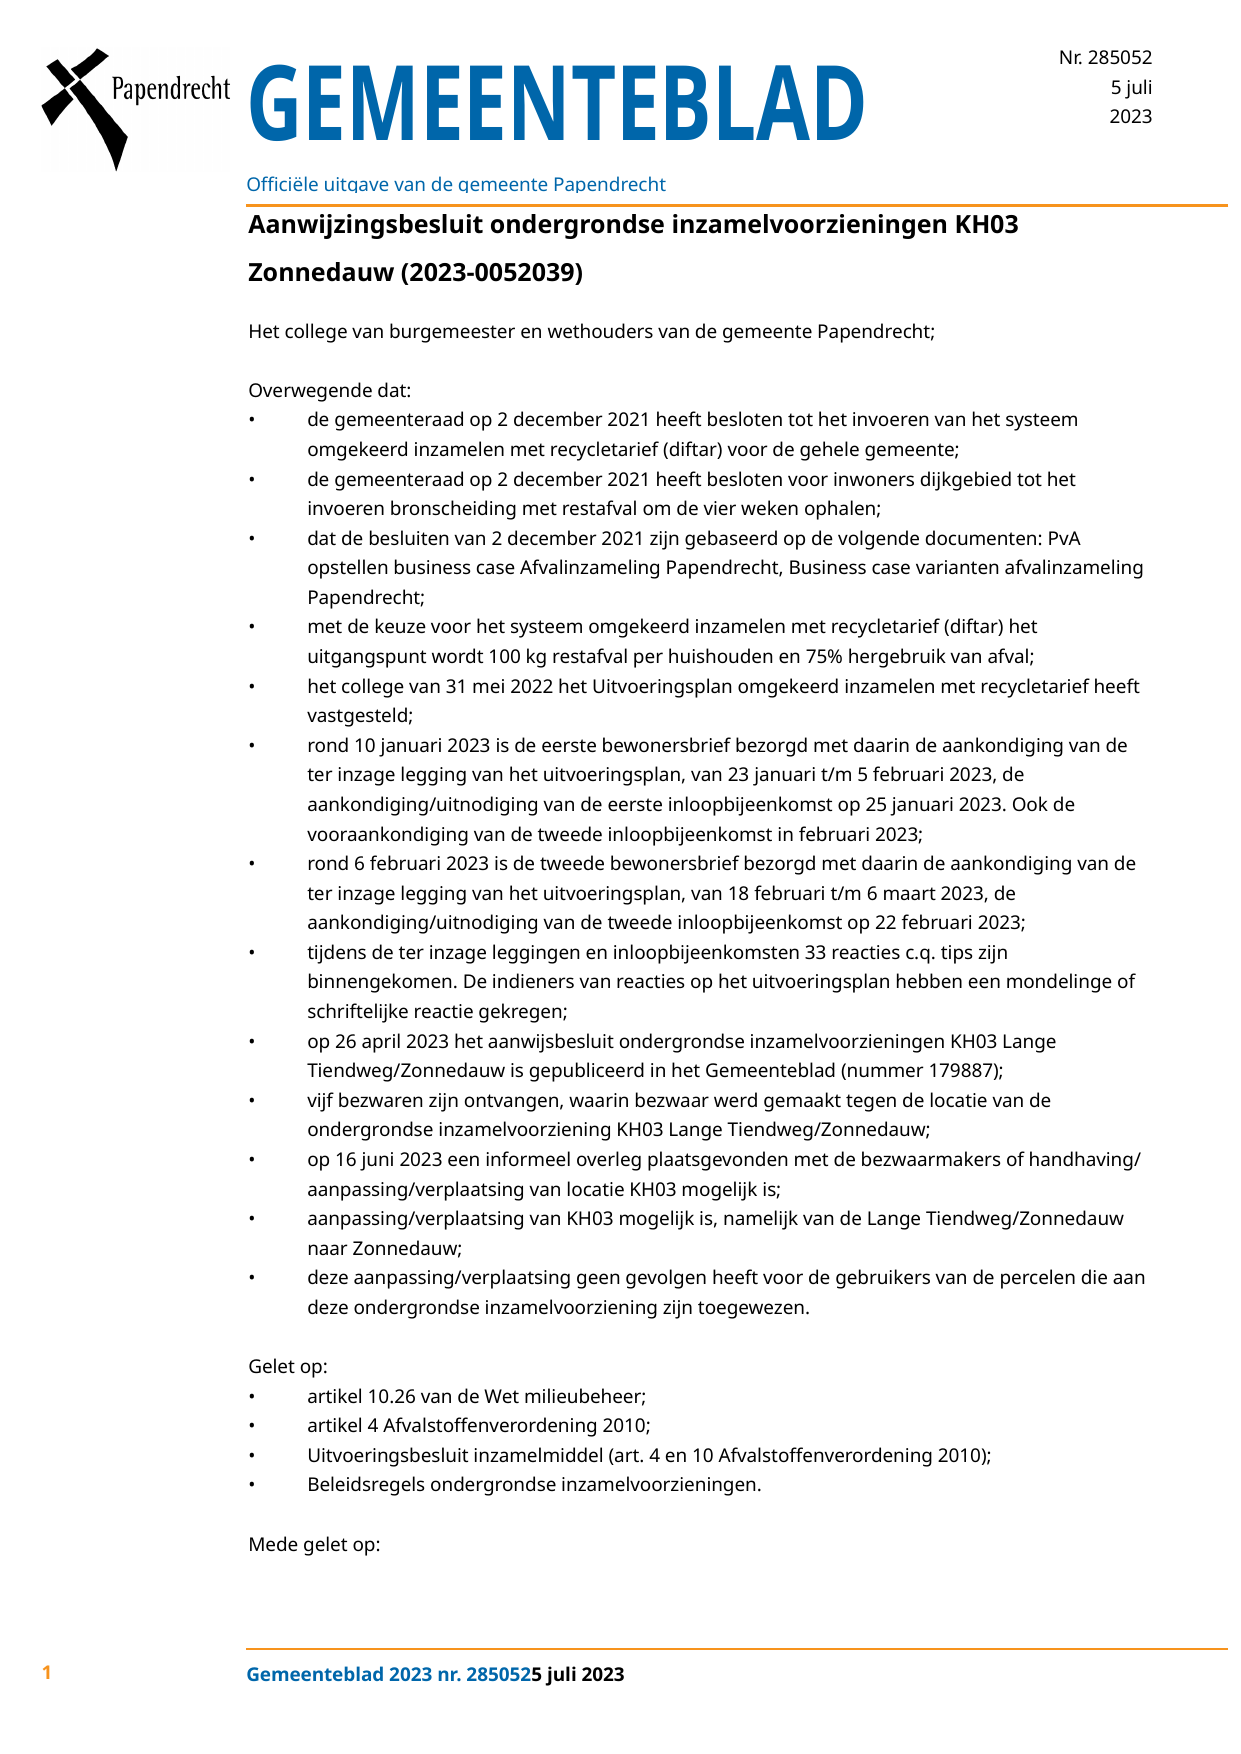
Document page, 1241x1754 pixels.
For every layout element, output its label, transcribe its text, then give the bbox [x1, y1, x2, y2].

list op 16 juni 2023 een informeel overleg plaatsgevonden met de bezwaarmakers of handhaving/ aanpassing/verplaatsing van locatie KH03 mogelijk is; [248, 1146, 1152, 1202]
list rond 6 februari 2023 is de tweede bewonersbrief bezorgd met daarin de aankondiging van de ter inzage legging van het uitvoeringsplan, van 18 februari t/m 6 maart 2023, de aankondiging/uitnodiging van de tweede inloopbijeenkomst op 22 februari 2023; [248, 850, 1152, 935]
list rond 10 januari 2023 is de eerste bewonersbrief bezorgd met daarin de aankondiging van de ter inzage legging van het uitvoeringsplan, van 23 januari t/m 5 februari 2023, de aankondiging/uitnodiging van de eerste inloopbijeenkomst op 25 januari 2023. Ook de vooraankondiging van de tweede inloopbijeenkomst in februari 2023; [248, 732, 1152, 847]
list de gemeenteraad op 2 december 2021 heeft besloten tot het invoeren van het systeem omgekeerd inzamelen met recycletarief (diftar) voor de gehele gemeente; [248, 407, 1152, 462]
list artikel 4 Afvalstoffenverordening 2010; [248, 1412, 1152, 1438]
text Gelet op: [248, 1353, 1152, 1379]
list deze aanpassing/verplaatsing geen gevolgen heeft voor de gebruikers van de percelen die aan deze ondergrondse inzamelvoorziening zijn toegewezen. [248, 1264, 1152, 1320]
list artikel 10.26 van de Wet milieubeheer; [248, 1383, 1152, 1409]
list aanpassing/verplaatsing van KH03 mogelijk is, namelijk van de Lange Tiendweg/Zonnedauw naar Zonnedauw; [248, 1205, 1152, 1261]
list dat de besluiten van 2 december 2021 zijn gebaseerd op de volgende documenten: PvA opstellen business case Afvalinzameling Papendrecht, Business case varianten afvalinzameling Papendrecht; [248, 525, 1152, 610]
list tijdens de ter inzage leggingen en inloopbijeenkomsten 33 reacties c.q. tips zijn binnengekomen. De indieners van reacties op het uitvoeringsplan hebben een mondelinge of schriftelijke reactie gekregen; [248, 939, 1152, 1024]
list op 26 april 2023 het aanwijsbesluit ondergrondse inzamelvoorzieningen KH03 Lange Tiendweg/Zonnedauw is gepubliceerd in het Gemeenteblad (nummer 179887); [248, 1028, 1152, 1083]
list Beleidsregels ondergrondse inzamelvoorzieningen. [248, 1472, 1152, 1497]
picture [41, 47, 231, 172]
list de gemeenteraad op 2 december 2021 heeft besloten voor inwoners dijkgebied tot het invoeren bronscheiding met restafval om de vier weken ophalen; [248, 466, 1152, 521]
list met de keuze voor het systeem omgekeerd inzamelen met recycletarief (diftar) het uitgangspunt wordt 100 kg restafval per huishouden en 75% hergebruik van afval; [248, 614, 1152, 669]
text Overwegende dat: [248, 377, 1152, 403]
text Mede gelet op: [248, 1531, 1152, 1557]
list vijf bezwaren zijn ontvangen, waarin bezwaar werd gemaakt tegen de locatie van de ondergrondse inzamelvoorziening KH03 Lange Tiendweg/Zonnedauw; [248, 1087, 1152, 1142]
list Uitvoeringsbesluit inzamelmiddel (art. 4 en 10 Afvalstoffenverordening 2010); [248, 1442, 1152, 1468]
text Het college van burgemeester en wethouders van de gemeente Papendrecht; [248, 318, 1152, 344]
text Aanwijzingsbesluit ondergrondse inzamelvoorzieningen KH03 Zonnedauw (2023-0052039) [248, 207, 1152, 288]
list het college van 31 mei 2022 het Uitvoeringsplan omgekeerd inzamelen met recycletarief heeft vastgesteld; [248, 673, 1152, 728]
